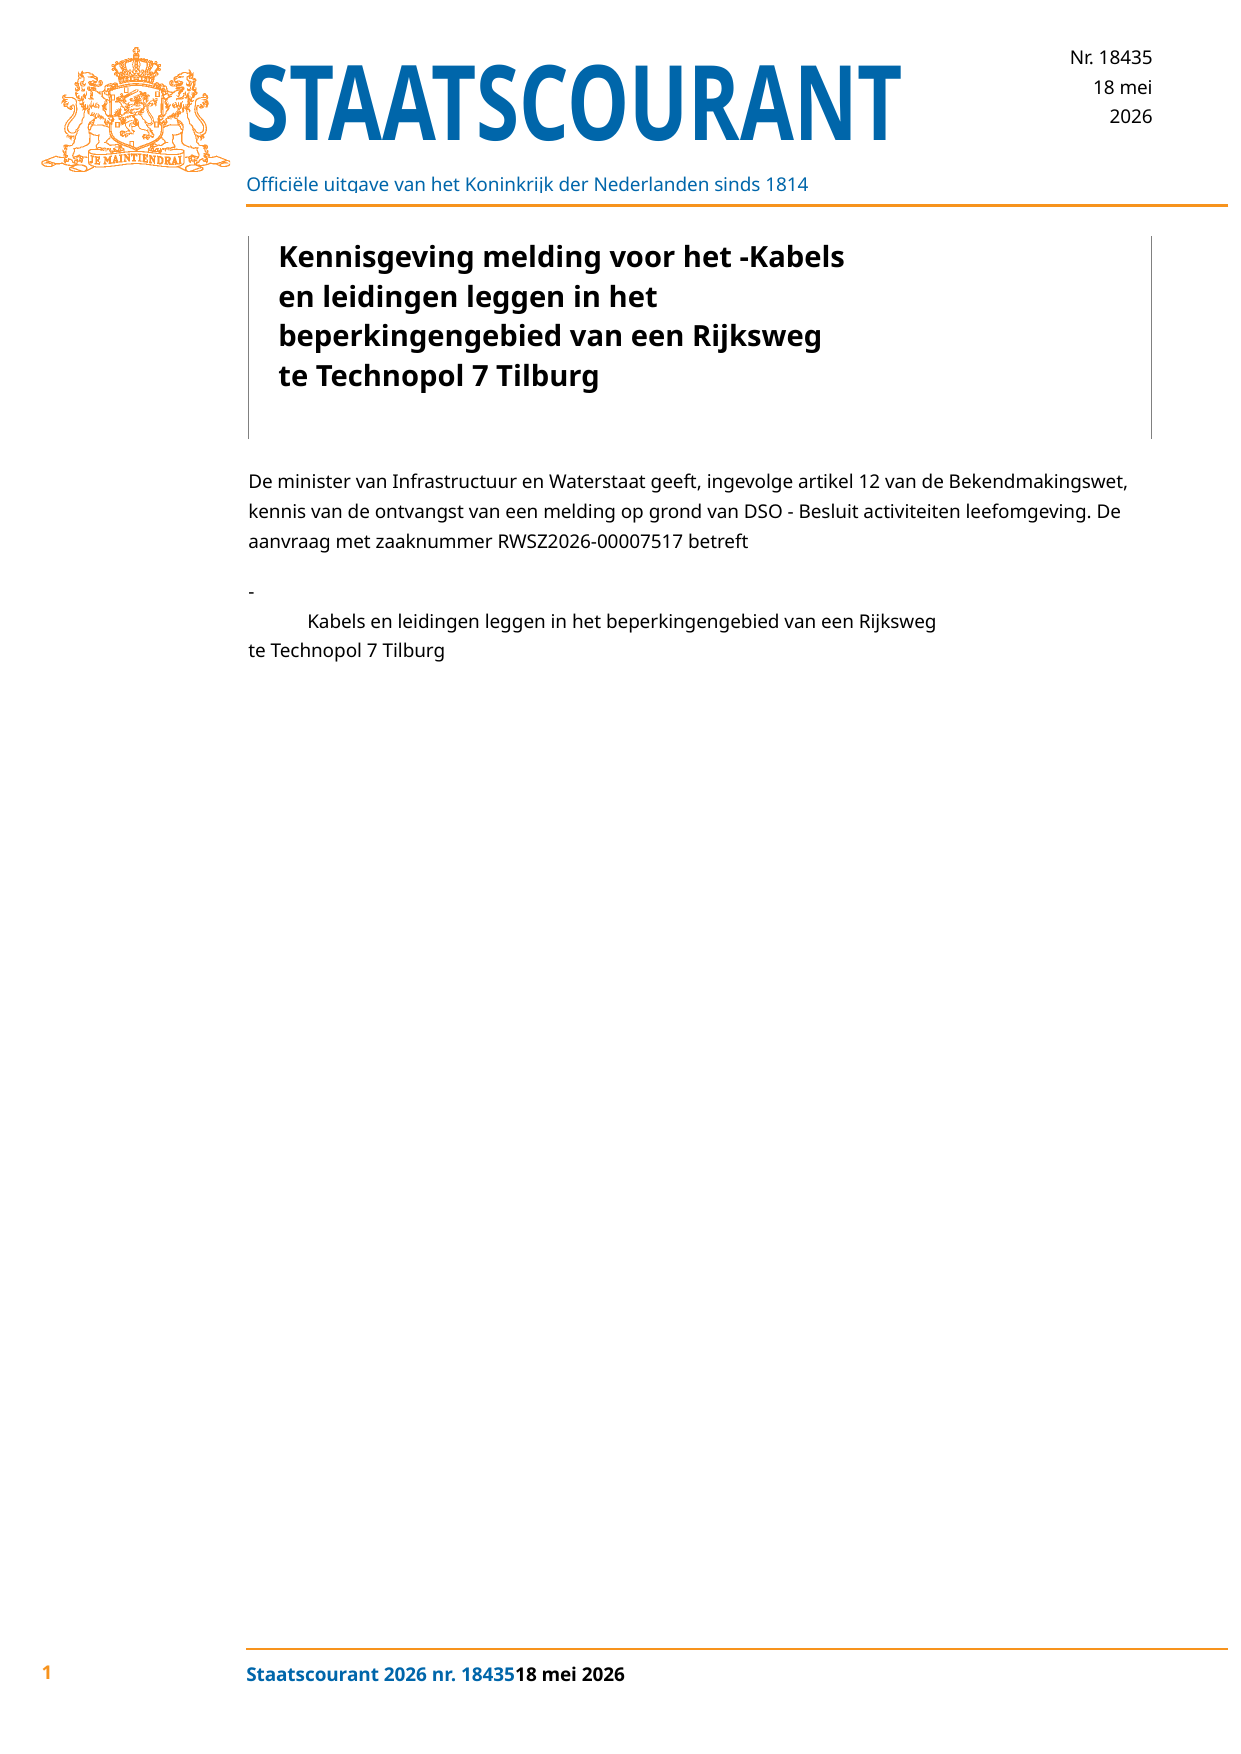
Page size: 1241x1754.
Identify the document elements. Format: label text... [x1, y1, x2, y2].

table_header [850, 236, 912, 413]
picture [912, 236, 1090, 414]
text De minister van Infrastructuur en Waterstaat geeft, ingevolge artikel 12 van de Bekendmakingswet, kennis van de ontvangst van een melding op grond van DSO - Besluit activiteiten leefomgeving. De aanvraag met zaaknummer RWSZ2026-00007517 betreft [248, 469, 1152, 553]
picture [41, 47, 231, 172]
table_header Kennisgeving melding voor het -Kabels en leidingen leggen in het beperkingengebied van een Rijksweg te Technopol 7 Tilburg [249, 236, 850, 439]
list Kabels en leidingen leggen in het beperkingengebied van een Rijksweg [248, 608, 1152, 633]
table_header [850, 414, 1151, 439]
text te Technopol 7 Tilburg [248, 637, 1152, 663]
table_header [1090, 236, 1151, 413]
